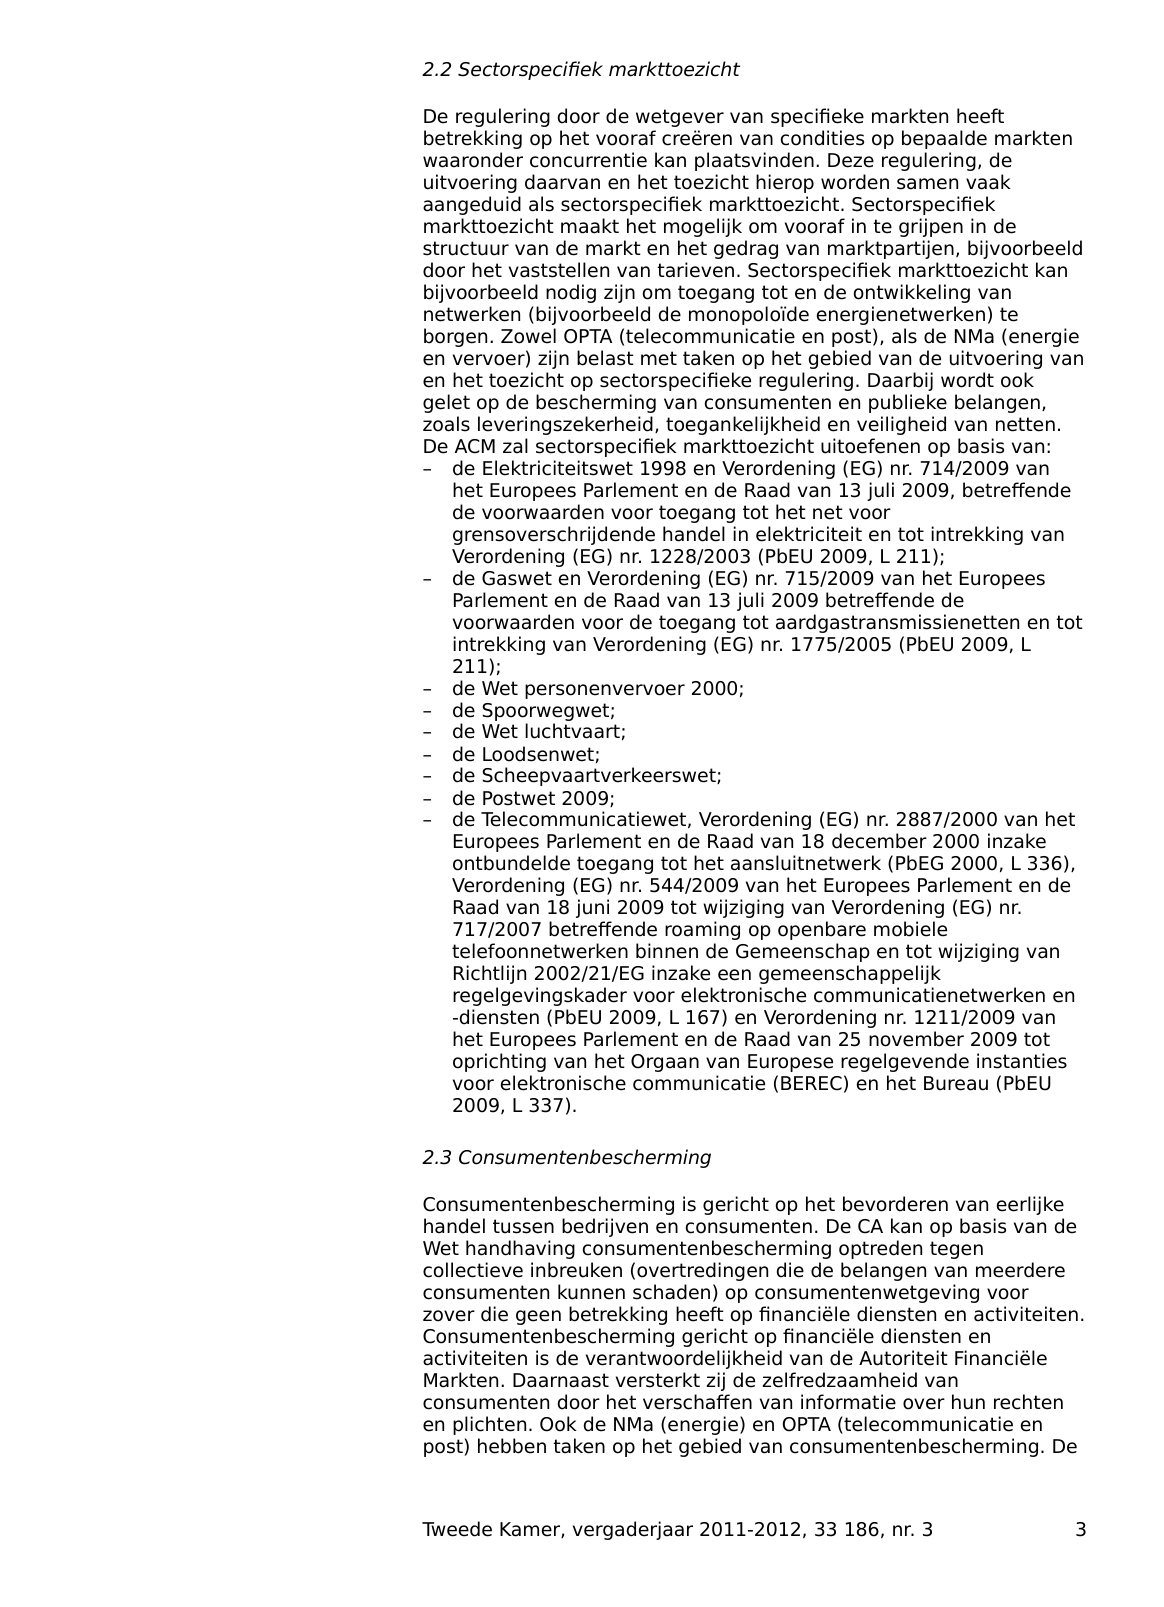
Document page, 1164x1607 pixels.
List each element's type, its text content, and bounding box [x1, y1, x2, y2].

text – de Loodsenwet; [422, 743, 1087, 765]
text – de Telecommunicatiewet, Verordening (EG) nr. 2887/2000 van het Europees Parlement en de Raad van 18 december 2000 inzake ontbundelde toegang tot het aansluitnetwerk (PbEG 2000, L 336), Verordening (EG) nr. 544/2009 van het Europees Parlement en de Raad van 18 juni 2009 tot wijziging van Verordening (EG) nr. 717/2007 betreffende roaming op openbare mobiele telefoonnetwerken binnen de Gemeenschap en tot wijziging van Richtlijn 2002/21/EG inzake een gemeenschappelijk regelgevingskader voor elektronische communicatienetwerken en -diensten (PbEU 2009, L 167) en Verordening nr. 1211/2009 van het Europees Parlement en de Raad van 25 november 2009 tot oprichting van het Orgaan van Europese regelgevende instanties voor elektronische communicatie (BEREC) en het Bureau (PbEU 2009, L 337). [422, 809, 1087, 1117]
text – de Wet personenvervoer 2000; [422, 677, 1087, 699]
text De regulering door de wetgever van specifieke markten heeft betrekking op het vooraf creëren van condities op bepaalde markten waaronder concurrentie kan plaatsvinden. Deze regulering, de uitvoering daarvan en het toezicht hierop worden samen vaak aangeduid als sectorspecifiek markttoezicht. Sectorspecifiek markttoezicht maakt het mogelijk om vooraf in te grijpen in de structuur van de markt en het gedrag van marktpartijen, bijvoorbeeld door het vaststellen van tarieven. Sectorspecifiek markttoezicht kan bijvoorbeeld nodig zijn om toegang tot en de ontwikkeling van netwerken (bijvoorbeeld de monopoloïde energienetwerken) te borgen. Zowel OPTA (telecommunicatie en post), als de NMa (energie en vervoer) zijn belast met taken op het gebied van de uitvoering van en het toezicht op sectorspecifieke regulering. Daarbij wordt ook gelet op de bescherming van consumenten en publieke belangen, zoals leveringszekerheid, toegankelijkheid en veiligheid van netten. [422, 106, 1087, 436]
text – de Wet luchtvaart; [422, 721, 1087, 743]
text De ACM zal sectorspecifiek markttoezicht uitoefenen op basis van: [422, 436, 1087, 458]
text – de Gaswet en Verordening (EG) nr. 715/2009 van het Europees Parlement en de Raad van 13 juli 2009 betreffende de voorwaarden voor de toegang tot aardgastransmissienetten en tot intrekking van Verordening (EG) nr. 1775/2005 (PbEU 2009, L 211); [422, 568, 1087, 677]
text – de Postwet 2009; [422, 787, 1087, 809]
text – de Elektriciteitswet 1998 en Verordening (EG) nr. 714/2009 van het Europees Parlement en de Raad van 13 juli 2009, betreffende de voorwaarden voor toegang tot het net voor grensoverschrijdende handel in elektriciteit en tot intrekking van Verordening (EG) nr. 1228/2003 (PbEU 2009, L 211); [422, 458, 1087, 568]
text Consumentenbescherming is gericht op het bevorderen van eerlijke handel tussen bedrijven en consumenten. De CA kan op basis van de Wet handhaving consumentenbescherming optreden tegen collectieve inbreuken (overtredingen die de belangen van meerdere consumenten kunnen schaden) op consumentenwetgeving voor zover die geen betrekking heeft op financiële diensten en activiteiten. Consumentenbescherming gericht op financiële diensten en activiteiten is de verantwoordelijkheid van de Autoriteit Financiële Markten. Daarnaast versterkt zij de zelfredzaamheid van consumenten door het verschaffen van informatie over hun rechten en plichten. Ook de NMa (energie) en OPTA (telecommunicatie en post) hebben taken op het gebied van consumentenbescherming. De [422, 1194, 1087, 1458]
subtitle 2.2 Sectorspecifiek markttoezicht [422, 59, 1087, 81]
text – de Spoorwegwet; [422, 699, 1087, 721]
text – de Scheepvaartverkeerswet; [422, 765, 1087, 787]
subtitle 2.3 Consumentenbescherming [422, 1147, 1087, 1169]
